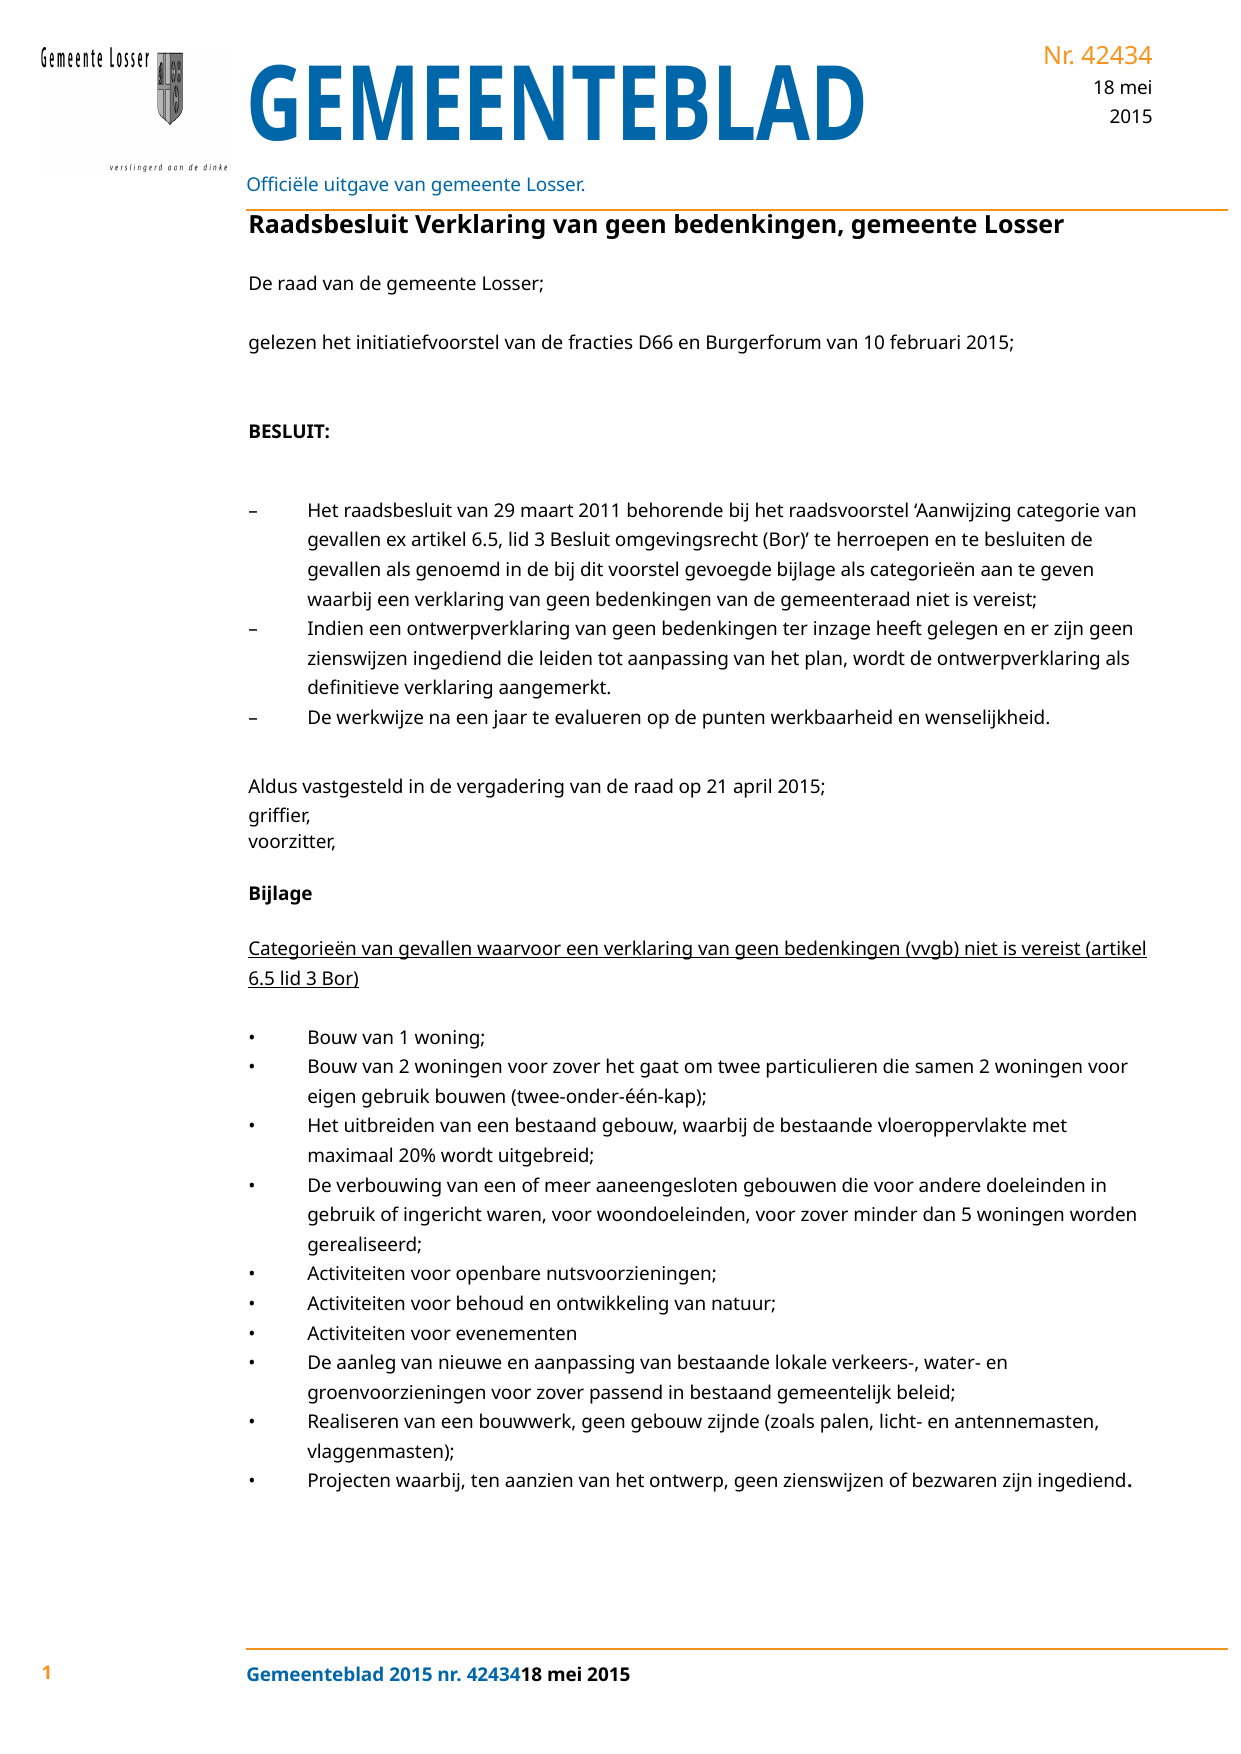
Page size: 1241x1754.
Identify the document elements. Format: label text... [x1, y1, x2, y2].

list Bouw van 1 woning; [248, 1024, 1152, 1049]
list De aanleg van nieuwe en aanpassing van bestaande lokale verkeers-, water- en groenvoorzieningen voor zover passend in bestaand gemeentelijk beleid; [248, 1349, 1152, 1404]
list Indien een ontwerpverklaring van geen bedenkingen ter inzage heeft gelegen en er zijn geen zienswijzen ingediend die leiden tot aanpassing van het plan, wordt de ontwerpverklaring als definitieve verklaring aangemerkt. [248, 615, 1152, 700]
text BESLUIT: [248, 418, 1152, 444]
picture [41, 47, 231, 172]
list Activiteiten voor behoud en ontwikkeling van natuur; [248, 1290, 1152, 1316]
list Het raadsbesluit van 29 maart 2011 behorende bij het raadsvoorstel ‘Aanwijzing categorie van gevallen ex artikel 6.5, lid 3 Besluit omgevingsrecht (Bor)’ te herroepen en te besluiten de gevallen als genoemd in de bij dit voorstel gevoegde bijlage als categorieën aan te geven waarbij een verklaring van geen bedenkingen van de gemeenteraad niet is vereist; [248, 497, 1152, 612]
text Bijlage [248, 880, 1152, 906]
list Het uitbreiden van een bestaand gebouw, waarbij de bestaande vloeroppervlakte met maximaal 20% wordt uitgebreid; [248, 1113, 1152, 1168]
text gelezen het initiatiefvoorstel van de fracties D66 en Burgerforum van 10 februari 2015; [248, 329, 1152, 355]
text De raad van de gemeente Losser; [248, 270, 1152, 296]
list Activiteiten voor evenementen [248, 1320, 1152, 1345]
list Activiteiten voor openbare nutsvoorzieningen; [248, 1261, 1152, 1286]
text Aldus vastgesteld in de vergadering van de raad op 21 april 2015; [248, 773, 1152, 799]
text Categorieën van gevallen waarvoor een verklaring van geen bedenkingen (vvgb) niet is vereist (artikel 6.5 lid 3 Bor) [248, 935, 1152, 990]
text voorzitter, [248, 828, 1152, 854]
text Raadsbesluit Verklaring van geen bedenkingen, gemeente Losser [248, 211, 1152, 241]
text griffier, [248, 803, 1152, 828]
list Realiseren van een bouwwerk, geen gebouw zijnde (zoals palen, licht- en antennemasten, vlaggenmasten); [248, 1408, 1152, 1464]
list De verbouwing van een of meer aaneengesloten gebouwen die voor andere doeleinden in gebruik of ingericht waren, voor woondoeleinden, voor zover minder dan 5 woningen worden gerealiseerd; [248, 1172, 1152, 1257]
list Bouw van 2 woningen voor zover het gaat om twee particulieren die samen 2 woningen voor eigen gebruik bouwen (twee-onder-één-kap); [248, 1053, 1152, 1109]
list Projecten waarbij, ten aanzien van het ontwerp, geen zienswijzen of bezwaren zijn ingediend. [248, 1468, 1152, 1493]
list De werkwijze na een jaar te evalueren op de punten werkbaarheid en wenselijkheid. [248, 704, 1152, 730]
